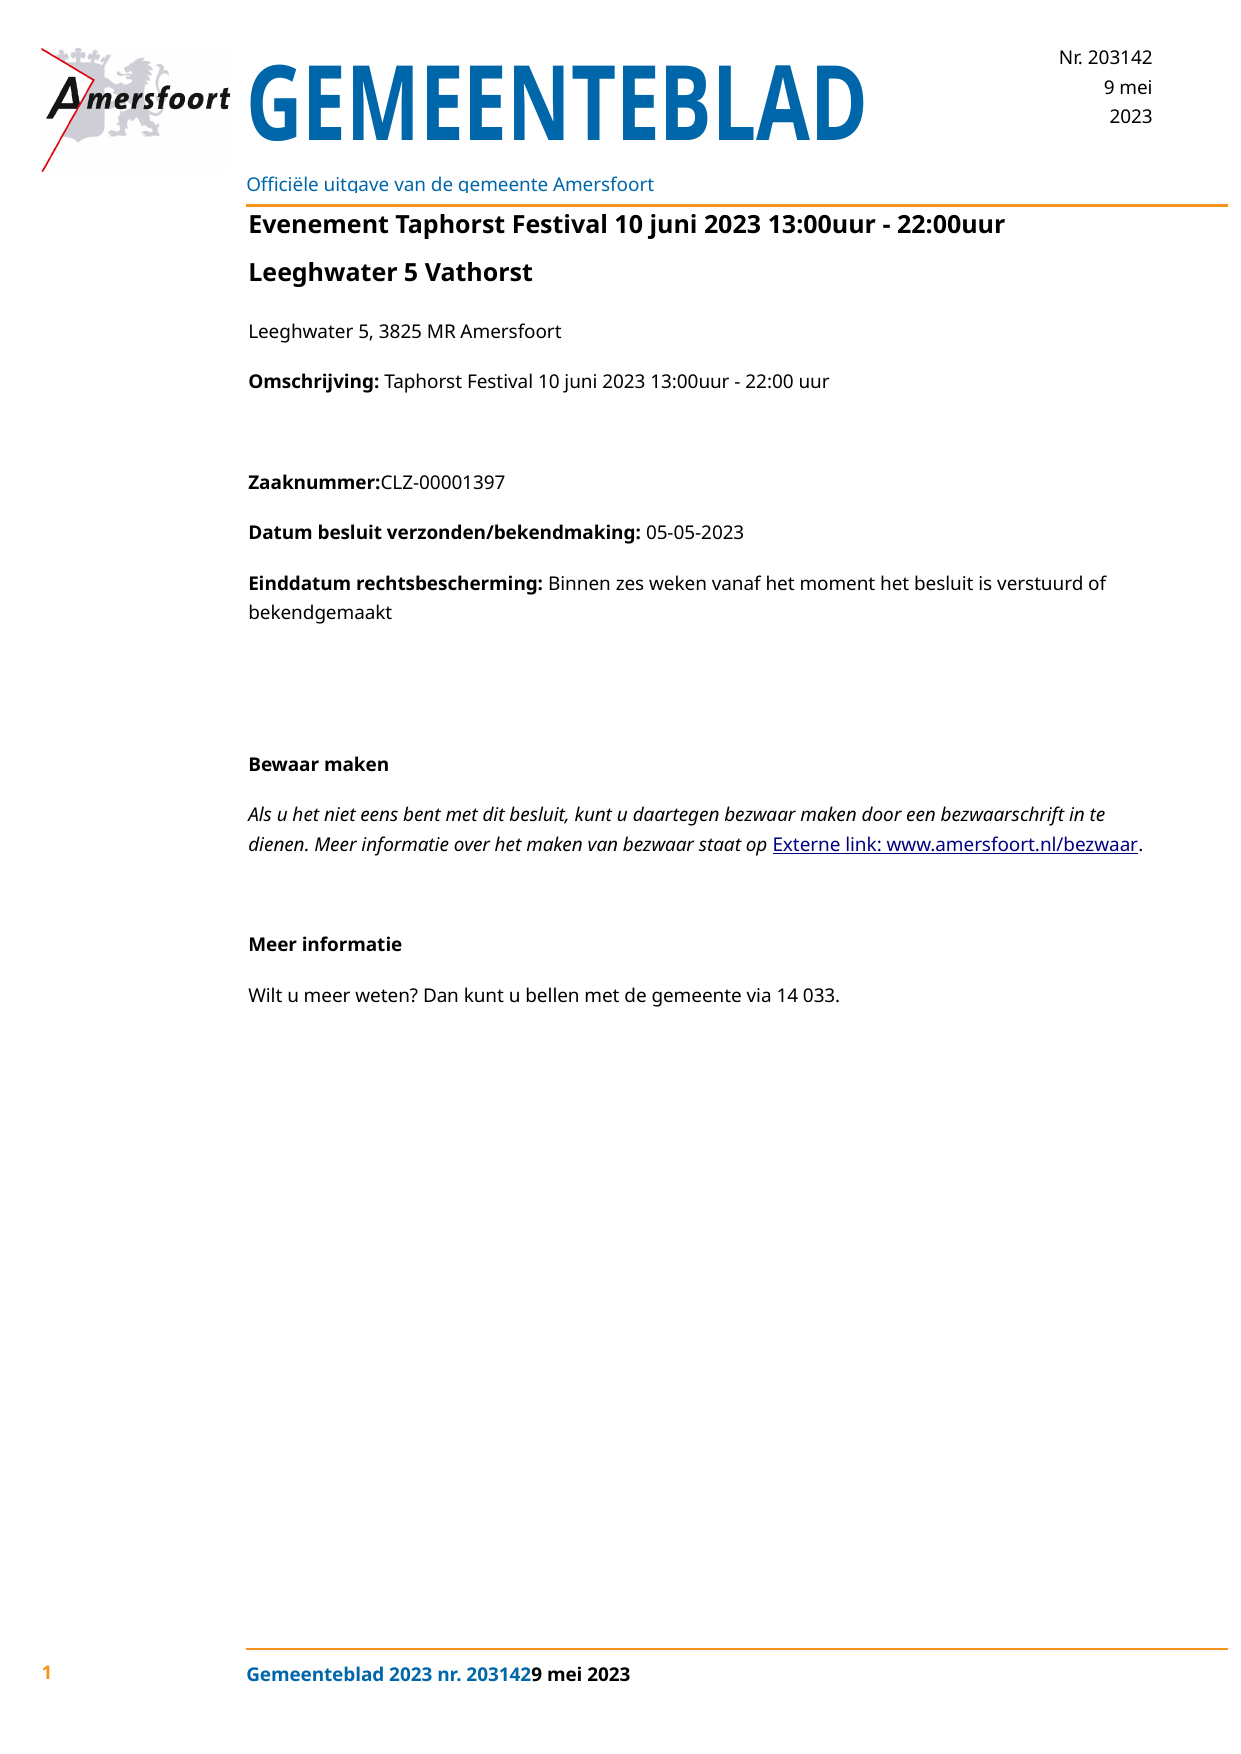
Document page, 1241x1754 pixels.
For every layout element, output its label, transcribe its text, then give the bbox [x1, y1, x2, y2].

text Meer informatie [248, 932, 1152, 957]
text Evenement Taphorst Festival 10 juni 2023 13:00uur - 22:00uur Leeghwater 5 Vathorst [248, 207, 1152, 288]
text Einddatum rechtsbescherming: Binnen zes weken vanaf het moment het besluit is verstuurd of bekendgemaakt [248, 570, 1152, 625]
text Zaaknummer:CLZ-00001397 [248, 469, 1152, 495]
text Bewaar maken [248, 751, 1152, 777]
text Leeghwater 5, 3825 MR Amersfoort [248, 318, 1152, 344]
text Omschrijving: Taphorst Festival 10 juni 2023 13:00uur - 22:00 uur [248, 368, 1152, 394]
text Datum besluit verzonden/bekendmaking: 05-05-2023 [248, 519, 1152, 545]
picture [41, 47, 231, 172]
text Wilt u meer weten? Dan kunt u bellen met de gemeente via 14 033. [248, 982, 1152, 1008]
text Als u het niet eens bent met dit besluit, kunt u daartegen bezwaar maken door een bezwaarschrift in te dienen. Meer informatie over het maken van bezwaar staat op Externe link: www.amersfoort.nl/bezwaar. [248, 801, 1152, 857]
